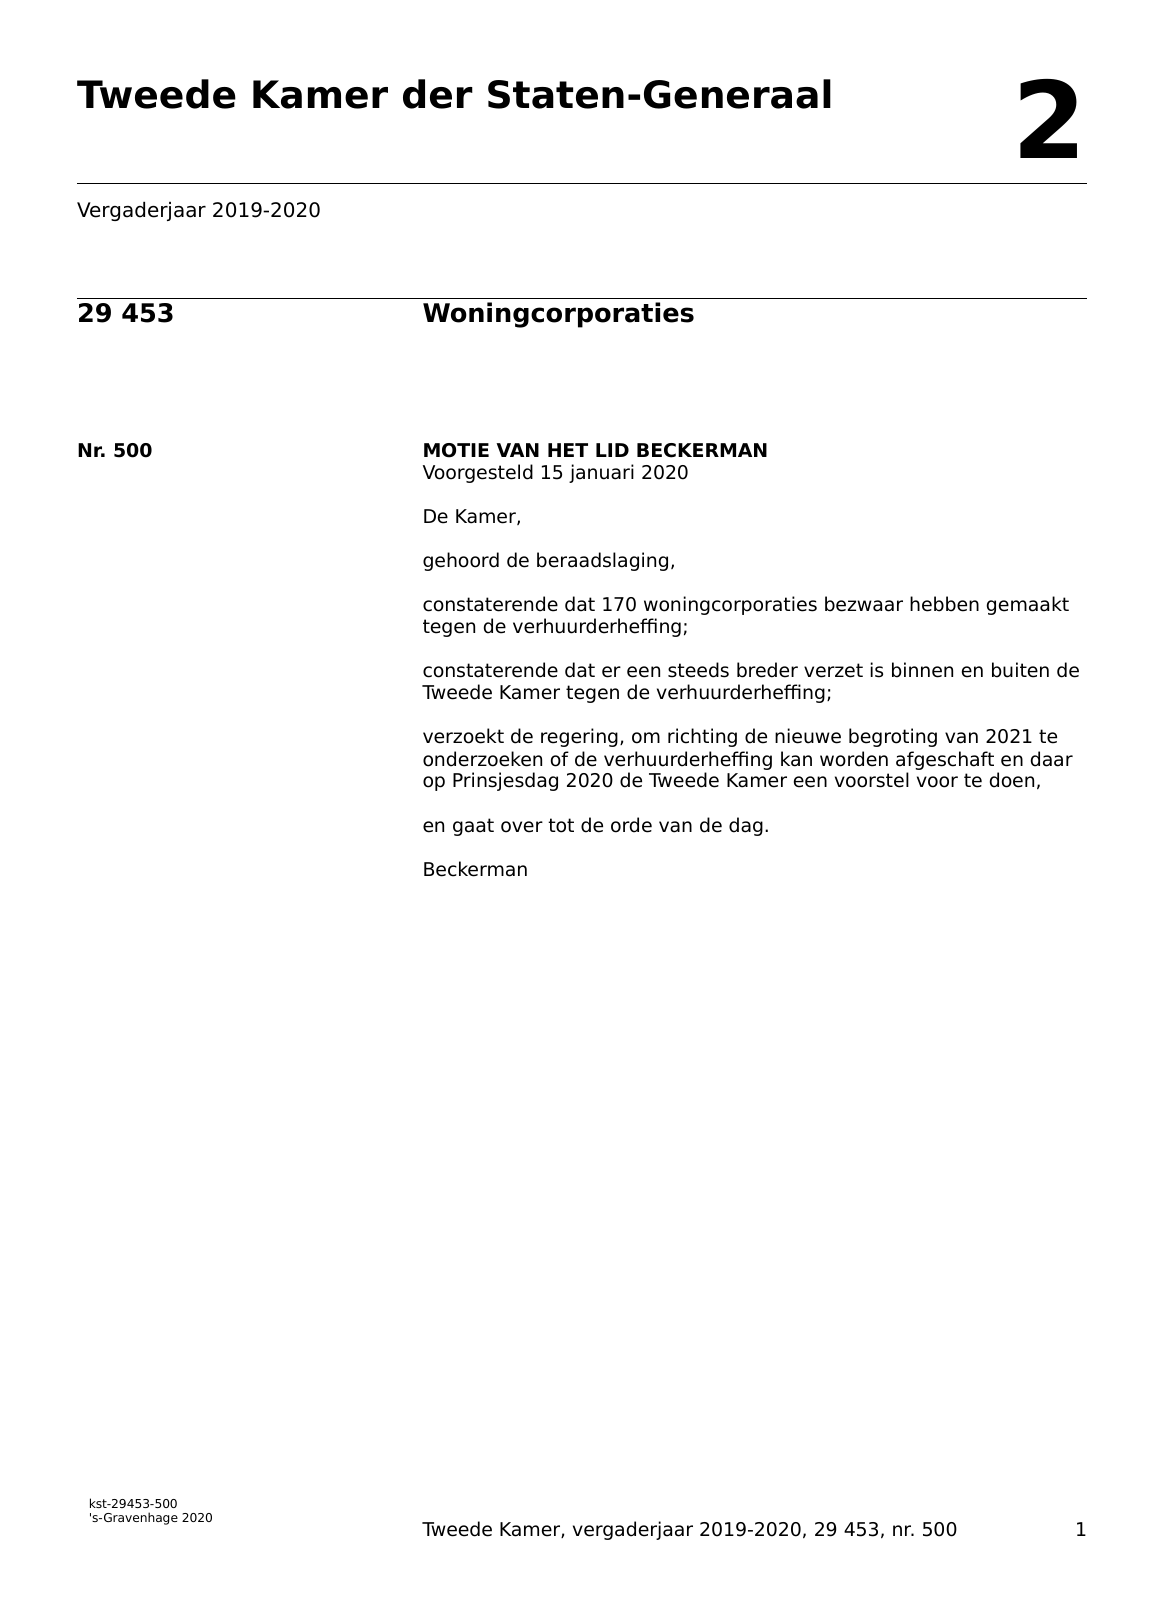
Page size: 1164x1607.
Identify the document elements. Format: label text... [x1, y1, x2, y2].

text Beckerman [422, 859, 1087, 881]
text constaterende dat er een steeds breder verzet is binnen en buiten de Tweede Kamer tegen de verhuurderheffing; [422, 660, 1087, 704]
text De Kamer, [422, 506, 1087, 528]
text Voorgesteld 15 januari 2020 [422, 462, 1087, 484]
text kst-29453-500 [88, 1497, 323, 1511]
table_header 2 [886, 59, 1087, 183]
text 's-Gravenhage 2020 [88, 1511, 323, 1525]
text gehoord de beraadslaging, [422, 550, 1087, 572]
text constaterende dat 170 woningcorporaties bezwaar hebben gemaakt tegen de verhuurderheffing; [422, 594, 1087, 638]
subtitle Nr. 500 MOTIE VAN HET LID BECKERMAN [77, 440, 1087, 462]
table_header Tweede Kamer der Staten-Generaal [77, 59, 886, 183]
text en gaat over tot de orde van de dag. [422, 814, 1087, 837]
subtitle 29 453 Woningcorporaties [77, 299, 1087, 329]
text verzoekt de regering, om richting de nieuwe begroting van 2021 te onderzoeken of de verhuurderheffing kan worden afgeschaft en daar op Prinsjesdag 2020 de Tweede Kamer een voorstel voor te doen, [422, 726, 1087, 792]
table_cell Vergaderjaar 2019-2020 [77, 184, 1087, 298]
